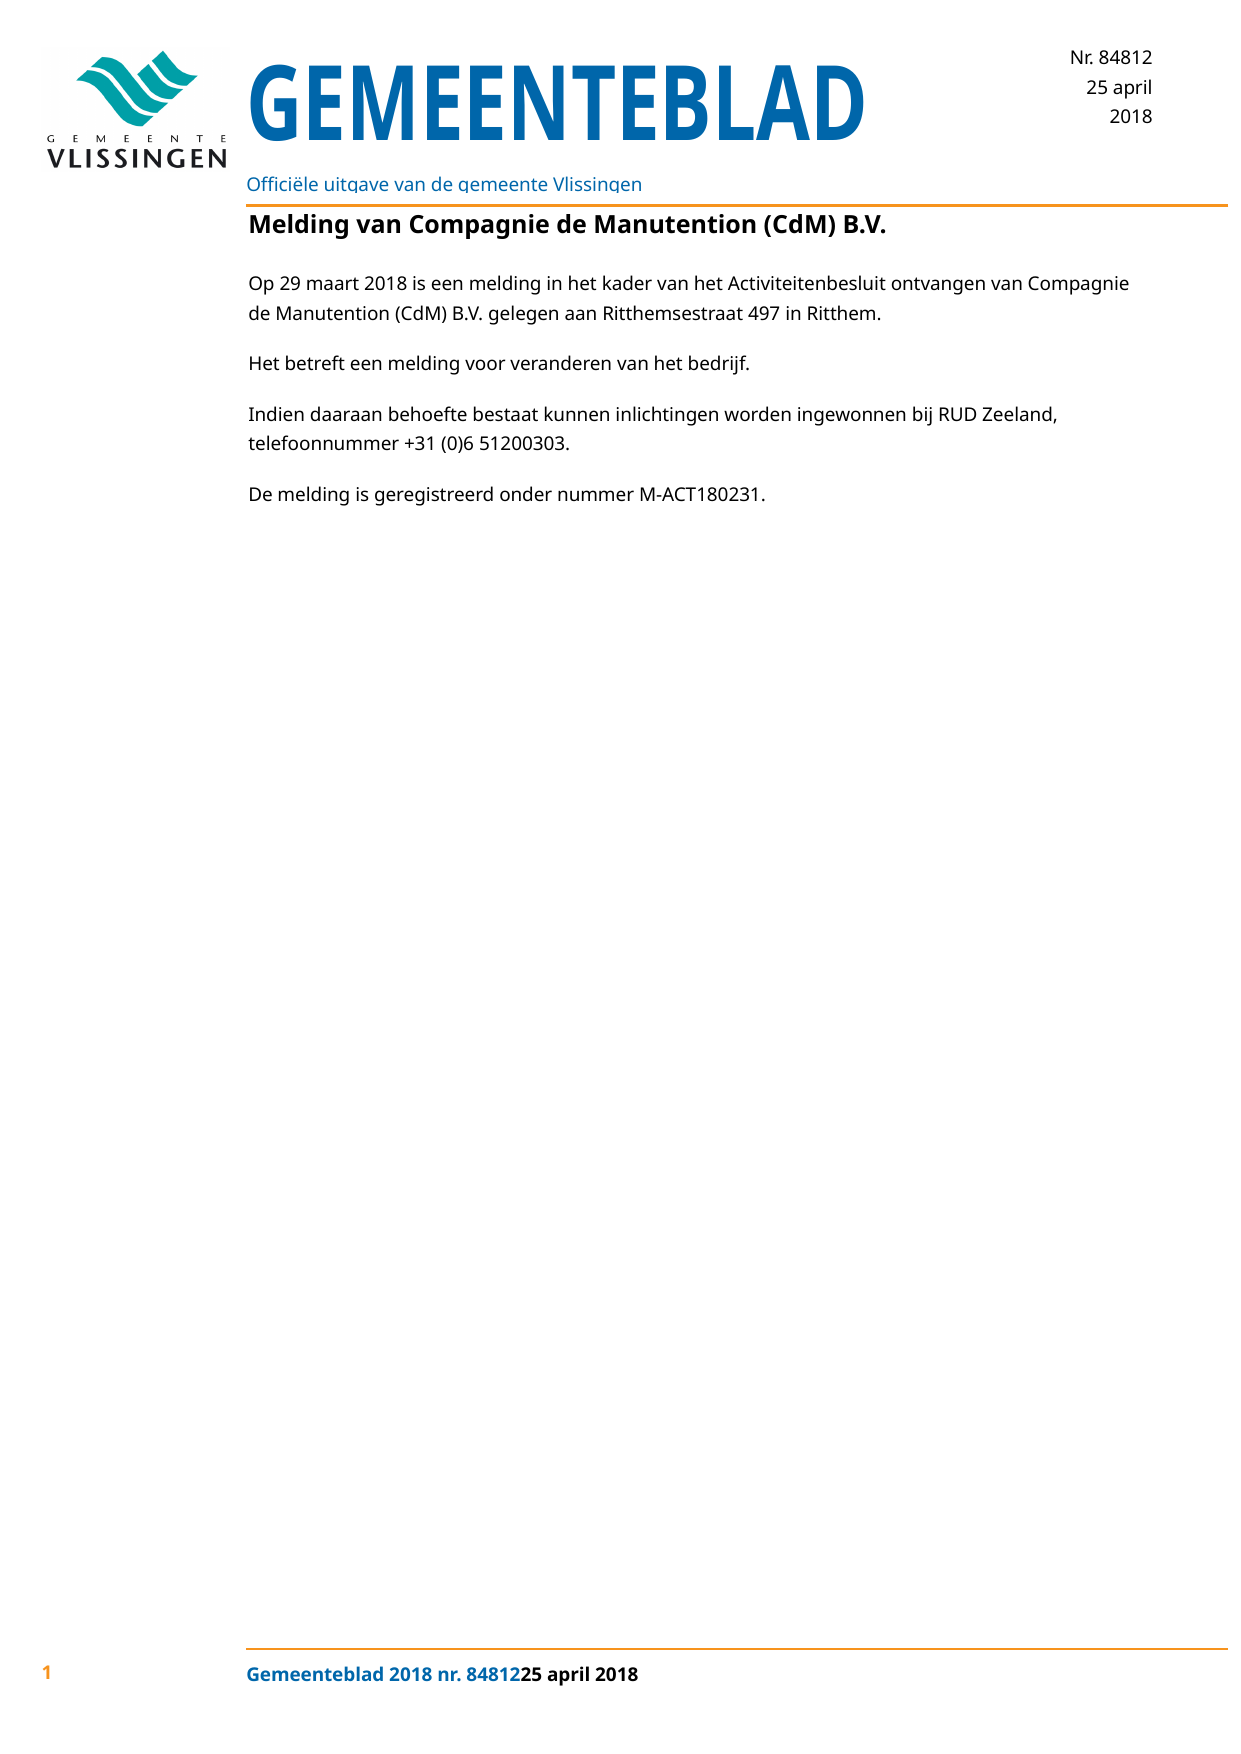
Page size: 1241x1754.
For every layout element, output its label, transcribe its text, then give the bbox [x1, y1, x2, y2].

text Indien daaraan behoefte bestaat kunnen inlichtingen worden ingewonnen bij RUD Zeeland, telefoonnummer +31 (0)6 51200303. [248, 401, 1152, 456]
text Het betreft een melding voor veranderen van het bedrijf. [248, 350, 1152, 376]
picture [41, 47, 231, 172]
text De melding is geregistreerd onder nummer M-ACT180231. [248, 481, 1152, 506]
text Melding van Compagnie de Manutention (CdM) B.V. [248, 207, 1152, 241]
text Op 29 maart 2018 is een melding in het kader van het Activiteitenbesluit ontvangen van Compagnie de Manutention (CdM) B.V. gelegen aan Ritthemsestraat 497 in Ritthem. [248, 270, 1152, 326]
